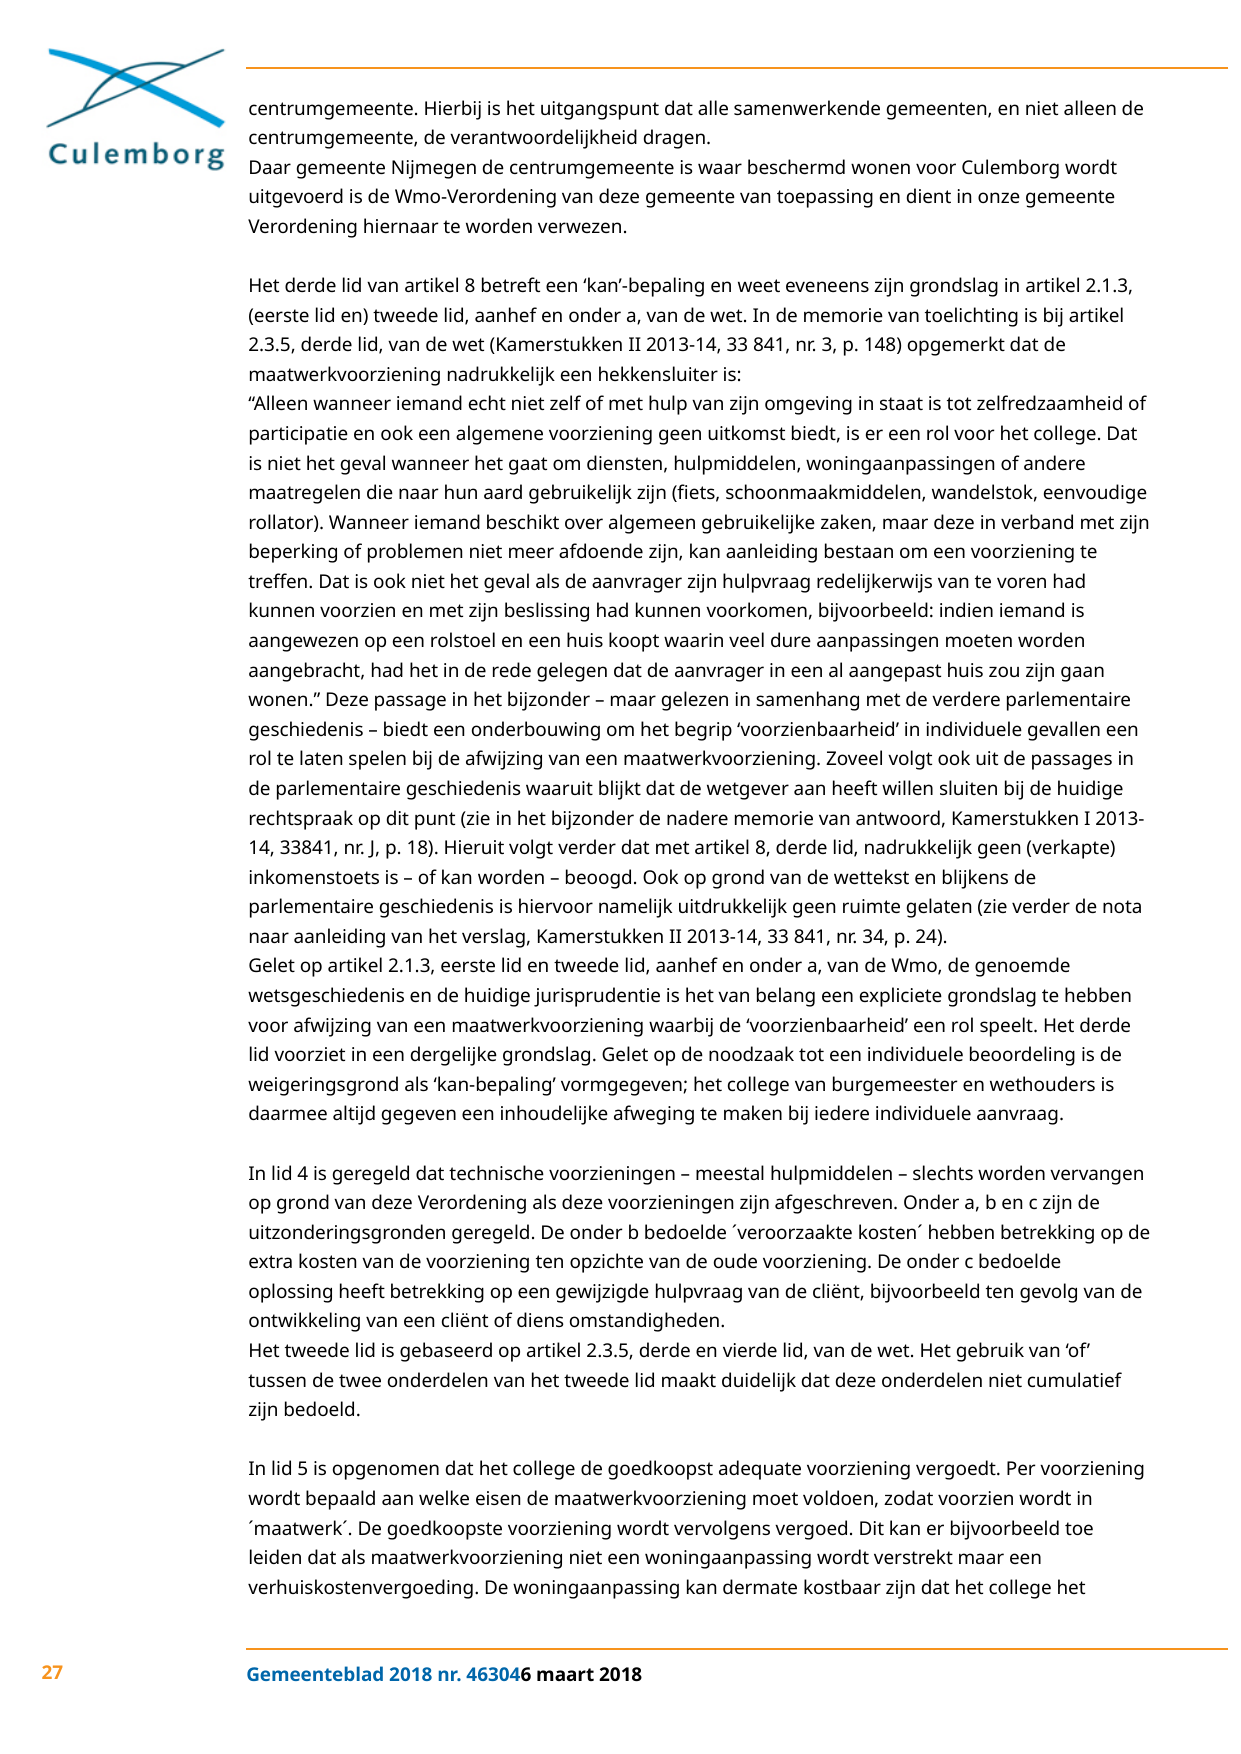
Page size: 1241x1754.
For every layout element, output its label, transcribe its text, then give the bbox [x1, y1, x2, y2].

text Het tweede lid is gebaseerd op artikel 2.3.5, derde en vierde lid, van de wet. Het gebruik van ‘of’ tussen de twee onderdelen van het tweede lid maakt duidelijk dat deze onderdelen niet cumulatief zijn bedoeld. [248, 1337, 1152, 1422]
text In lid 5 is opgenomen dat het college de goedkoopst adequate voorziening vergoedt. Per voorziening wordt bepaald aan welke eisen de maatwerkvoorziening moet voldoen, zodat voorzien wordt in ´maatwerk´. De goedkoopste voorziening wordt vervolgens vergoed. Dit kan er bijvoorbeeld toe leiden dat als maatwerkvoorziening niet een woningaanpassing wordt verstrekt maar een verhuiskostenvergoeding. De woningaanpassing kan dermate kostbaar zijn dat het college het [248, 1456, 1152, 1600]
text Het derde lid van artikel 8 betreft een ‘kan’-bepaling en weet eveneens zijn grondslag in artikel 2.1.3, (eerste lid en) tweede lid, aanhef en onder a, van de wet. In de memorie van toelichting is bij artikel 2.3.5, derde lid, van de wet (Kamerstukken II 2013-14, 33 841, nr. 3, p. 148) opgemerkt dat de maatwerkvoorziening nadrukkelijk een hekkensluiter is: [248, 272, 1152, 387]
text Gelet op artikel 2.1.3, eerste lid en tweede lid, aanhef en onder a, van de Wmo, de genoemde wetsgeschiedenis en de huidige jurisprudentie is het van belang een expliciete grondslag te hebben voor afwijzing van een maatwerkvoorziening waarbij de ‘voorzienbaarheid’ een rol speelt. Het derde lid voorziet in een dergelijke grondslag. Gelet op de noodzaak tot een individuele beoordeling is de weigeringsgrond als ‘kan-bepaling’ vormgegeven; het college van burgemeester en wethouders is daarmee altijd gegeven een inhoudelijke afweging te maken bij iedere individuele aanvraag. [248, 953, 1152, 1126]
text Daar gemeente Nijmegen de centrumgemeente is waar beschermd wonen voor Culemborg wordt uitgevoerd is de Wmo-Verordening van deze gemeente van toepassing en dient in onze gemeente Verordening hiernaar te worden verwezen. [248, 154, 1152, 239]
text In lid 4 is geregeld dat technische voorzieningen – meestal hulpmiddelen – slechts worden vervangen op grond van deze Verordening als deze voorzieningen zijn afgeschreven. Onder a, b en c zijn de uitzonderingsgronden geregeld. De onder b bedoelde ´veroorzaakte kosten´ hebben betrekking op de extra kosten van de voorziening ten opzichte van de oude voorziening. De onder c bedoelde oplossing heeft betrekking op een gewijzigde hulpvraag van de cliënt, bijvoorbeeld ten gevolg van de ontwikkeling van een cliënt of diens omstandigheden. [248, 1160, 1152, 1333]
picture [41, 47, 231, 172]
text centrumgemeente. Hierbij is het uitgangspunt dat alle samenwerkende gemeenten, en niet alleen de centrumgemeente, de verantwoordelijkheid dragen. [248, 95, 1152, 150]
text “Alleen wanneer iemand echt niet zelf of met hulp van zijn omgeving in staat is tot zelfredzaamheid of participatie en ook een algemene voorziening geen uitkomst biedt, is er een rol voor het college. Dat is niet het geval wanneer het gaat om diensten, hulpmiddelen, woningaanpassingen of andere maatregelen die naar hun aard gebruikelijk zijn (fiets, schoonmaakmiddelen, wandelstok, eenvoudige rollator). Wanneer iemand beschikt over algemeen gebruikelijke zaken, maar deze in verband met zijn beperking of problemen niet meer afdoende zijn, kan aanleiding bestaan om een voorziening te treffen. Dat is ook niet het geval als de aanvrager zijn hulpvraag redelijkerwijs van te voren had kunnen voorzien en met zijn beslissing had kunnen voorkomen, bijvoorbeeld: indien iemand is aangewezen op een rolstoel en een huis koopt waarin veel dure aanpassingen moeten worden aangebracht, had het in de rede gelegen dat de aanvrager in een al aangepast huis zou zijn gaan wonen.” Deze passage in het bijzonder – maar gelezen in samenhang met de verdere parlementaire geschiedenis – biedt een onderbouwing om het begrip ‘voorzienbaarheid’ in individuele gevallen een rol te laten spelen bij de afwijzing van een maatwerkvoorziening. Zoveel volgt ook uit de passages in de parlementaire geschiedenis waaruit blijkt dat de wetgever aan heeft willen sluiten bij de huidige rechtspraak op dit punt (zie in het bijzonder de nadere memorie van antwoord, Kamerstukken I 2013-14, 33841, nr. J, p. 18). Hieruit volgt verder dat met artikel 8, derde lid, nadrukkelijk geen (verkapte) inkomenstoets is – of kan worden – beoogd. Ook op grond van de wettekst en blijkens de parlementaire geschiedenis is hiervoor namelijk uitdrukkelijk geen ruimte gelaten (zie verder de nota naar aanleiding van het verslag, Kamerstukken II 2013-14, 33 841, nr. 34, p. 24). [248, 391, 1152, 949]
